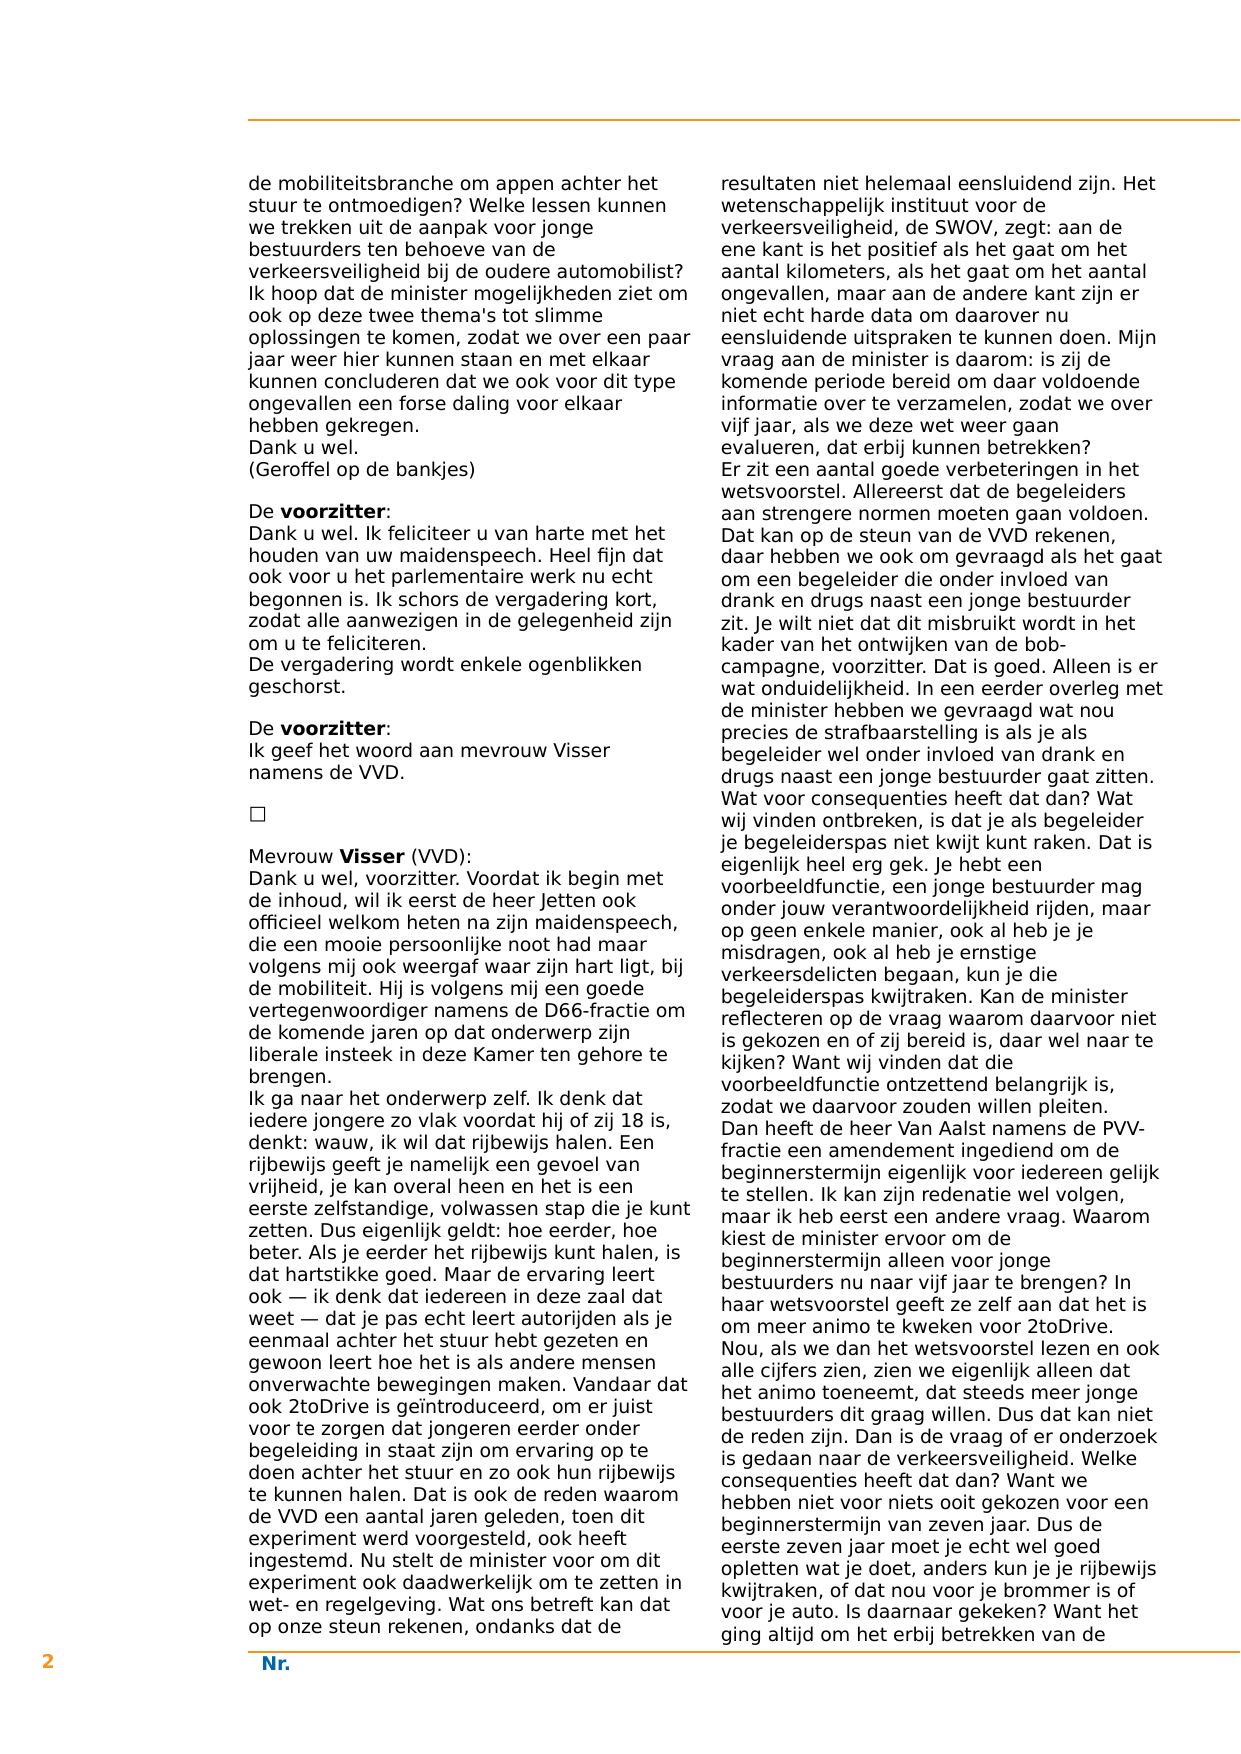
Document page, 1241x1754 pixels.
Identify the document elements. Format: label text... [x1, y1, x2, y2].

text Er zit een aantal goede verbeteringen in het wetsvoorstel. Allereerst dat de begeleiders aan strengere normen moeten gaan voldoen. Dat kan op de steun van de VVD rekenen, daar hebben we ook om gevraagd als het gaat om een begeleider die onder invloed van drank en drugs naast een jonge bestuurder zit. Je wilt niet dat dit misbruikt wordt in het kader van het ontwijken van de bob-campagne, voorzitter. Dat is goed. Alleen is er wat onduidelijkheid. In een eerder overleg met de minister hebben we gevraagd wat nou precies de strafbaarstelling is als je als begeleider wel onder invloed van drank en drugs naast een jonge bestuurder gaat zitten. Wat voor consequenties heeft dat dan? Wat wij vinden ontbreken, is dat je als begeleider je begeleiderspas niet kwijt kunt raken. Dat is eigenlijk heel erg gek. Je hebt een voorbeeldfunctie, een jonge bestuurder mag onder jouw verantwoordelijkheid rijden, maar op geen enkele manier, ook al heb je je misdragen, ook al heb je ernstige verkeersdelicten begaan, kun je die begeleiderspas kwijtraken. Kan de minister reflecteren op de vraag waarom daarvoor niet is gekozen en of zij bereid is, daar wel naar te kijken? Want wij vinden dat die voorbeeldfunctie ontzettend belangrijk is, zodat we daarvoor zouden willen pleiten. [721, 458, 1163, 1118]
text Dank u wel. Ik feliciteer u van harte met het houden van uw maidenspeech. Heel fijn dat ook voor u het parlementaire werk nu echt begonnen is. Ik schors de vergadering kort, zodat alle aanwezigen in de gelegenheid zijn om u te feliciteren. [248, 522, 691, 654]
text Ik geef het woord aan mevrouw Visser namens de VVD. [248, 740, 691, 784]
text De vergadering wordt enkele ogenblikken geschorst. [248, 654, 691, 698]
text Dank u wel, voorzitter. Voordat ik begin met de inhoud, wil ik eerst de heer Jetten ook officieel welkom heten na zijn maidenspeech, die een mooie persoonlijke noot had maar volgens mij ook weergaf waar zijn hart ligt, bij de mobiliteit. Hij is volgens mij een goede vertegenwoordiger namens de D66-fractie om de komende jaren op dat onderwerp zijn liberale insteek in deze Kamer ten gehore te brengen. [248, 868, 691, 1088]
text (Geroffel op de bankjes) [248, 458, 691, 481]
text resultaten niet helemaal eensluidend zijn. Het wetenschappelijk instituut voor de verkeersveiligheid, de SWOV, zegt: aan de ene kant is het positief als het gaat om het aantal kilometers, als het gaat om het aantal ongevallen, maar aan de andere kant zijn er niet echt harde data om daarover nu eensluidende uitspraken te kunnen doen. Mijn vraag aan de minister is daarom: is zij de komende periode bereid om daar voldoende informatie over te verzamelen, zodat we over vijf jaar, als we deze wet weer gaan evalueren, dat erbij kunnen betrekken? [721, 173, 1163, 458]
text Ik ga naar het onderwerp zelf. Ik denk dat iedere jongere zo vlak voordat hij of zij 18 is, denkt: wauw, ik wil dat rijbewijs halen. Een rijbewijs geeft je namelijk een gevoel van vrijheid, je kan overal heen en het is een eerste zelfstandige, volwassen stap die je kunt zetten. Dus eigenlijk geldt: hoe eerder, hoe beter. Als je eerder het rijbewijs kunt halen, is dat hartstikke goed. Maar de ervaring leert ook — ik denk dat iedereen in deze zaal dat weet — dat je pas echt leert autorijden als je eenmaal achter het stuur hebt gezeten en gewoon leert hoe het is als andere mensen onverwachte bewegingen maken. Vandaar dat ook 2toDrive is geïntroduceerd, om er juist voor te zorgen dat jongeren eerder onder begeleiding in staat zijn om ervaring op te doen achter het stuur en zo ook hun rijbewijs te kunnen halen. Dat is ook de reden waarom de VVD een aantal jaren geleden, toen dit experiment werd voorgesteld, ook heeft ingestemd. Nu stelt de minister voor om dit experiment ook daadwerkelijk om te zetten in wet- en regelgeving. Wat ons betreft kan dat op onze steun rekenen, ondanks dat de [248, 1088, 691, 1637]
text Mevrouw Visser (VVD): [248, 846, 691, 868]
text Dank u wel. [248, 437, 691, 458]
text Dan heeft de heer Van Aalst namens de PVV-fractie een amendement ingediend om de beginnerstermijn eigenlijk voor iedereen gelijk te stellen. Ik kan zijn redenatie wel volgen, maar ik heb eerst een andere vraag. Waarom kiest de minister ervoor om de beginnerstermijn alleen voor jonge bestuurders nu naar vijf jaar te brengen? In haar wetsvoorstel geeft ze zelf aan dat het is om meer animo te kweken voor 2toDrive. Nou, als we dan het wetsvoorstel lezen en ook alle cijfers zien, zien we eigenlijk alleen dat het animo toeneemt, dat steeds meer jonge bestuurders dit graag willen. Dus dat kan niet de reden zijn. Dan is de vraag of er onderzoek is gedaan naar de verkeersveiligheid. Welke consequenties heeft dat dan? Want we hebben niet voor niets ooit gekozen voor een beginnerstermijn van zeven jaar. Dus de eerste zeven jaar moet je echt wel goed opletten wat je doet, anders kun je je rijbewijs kwijtraken, of dat nou voor je brommer is of voor je auto. Is daarnaar gekeken? Want het ging altijd om het erbij betrekken van de [721, 1118, 1163, 1645]
text De voorzitter: [248, 501, 691, 522]
text de mobiliteitsbranche om appen achter het stuur te ontmoedigen? Welke lessen kunnen we trekken uit de aanpak voor jonge bestuurders ten behoeve van de verkeersveiligheid bij de oudere automobilist? Ik hoop dat de minister mogelijkheden ziet om ook op deze twee thema's tot slimme oplossingen te komen, zodat we over een paar jaar weer hier kunnen staan en met elkaar kunnen concluderen dat we ook voor dit type ongevallen een forse daling voor elkaar hebben gekregen. [248, 173, 691, 437]
text ⬜ [248, 804, 691, 826]
text De voorzitter: [248, 718, 691, 740]
